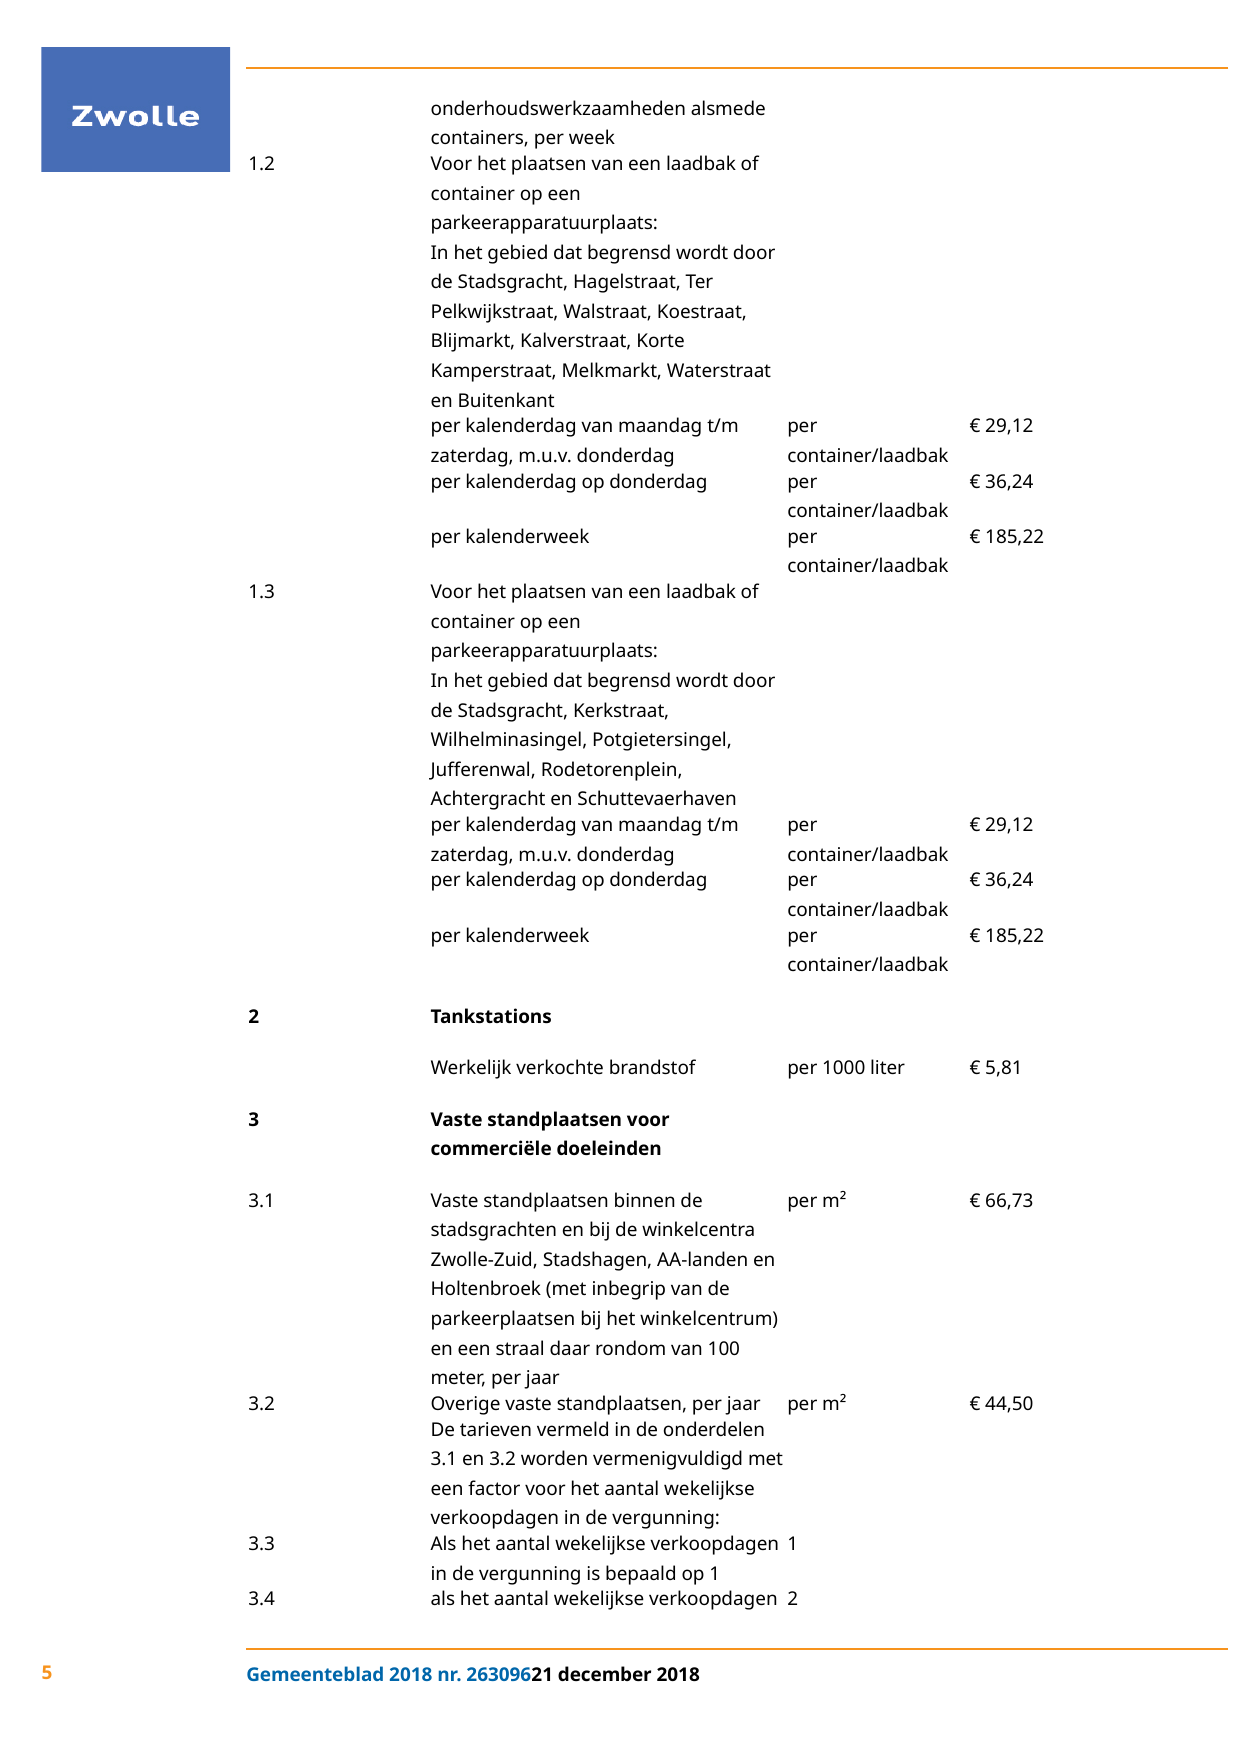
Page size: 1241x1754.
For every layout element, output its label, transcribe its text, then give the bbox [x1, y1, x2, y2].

table_cell [248, 413, 430, 468]
table_cell per kalenderdag op donderdag [430, 468, 787, 523]
table_cell per kalenderdag op donderdag [430, 867, 787, 922]
table_cell € 185,22 [969, 922, 1152, 977]
table_cell per m² [787, 1390, 969, 1416]
table_cell [430, 1161, 787, 1187]
table_cell Werkelijk verkochte brandstof [430, 1054, 787, 1080]
table_cell per kalenderweek [430, 523, 787, 578]
table_cell € 29,12 [969, 413, 1152, 468]
table_cell € 29,12 [969, 811, 1152, 867]
table_cell [430, 1029, 787, 1054]
table_cell per 1000 liter [787, 1054, 969, 1080]
table_cell [248, 811, 430, 867]
table_cell [248, 95, 430, 150]
table_cell [430, 1080, 787, 1106]
table_cell [430, 977, 787, 1003]
table_cell Voor het plaatsen van een laadbak of container op een parkeerapparatuurplaats: In het gebied dat begrensd wordt door de Stadsgracht, Hagelstraat, Ter Pelkwijkstraat, Walstraat, Koestraat, Blijmarkt, Kalverstraat, Korte Kamperstraat, Melkmarkt, Waterstraat en Buitenkant [430, 150, 787, 412]
table_cell 1.3 [248, 579, 430, 811]
table_cell [969, 1106, 1152, 1161]
table_cell 3 [248, 1106, 430, 1161]
table_cell [248, 1161, 430, 1187]
table_cell [248, 523, 430, 578]
table_cell per container/laadbak [787, 811, 969, 867]
table_cell 2 [248, 1003, 430, 1029]
table_cell [787, 1029, 969, 1054]
table_cell per kalenderdag van maandag t/m zaterdag, m.u.v. donderdag [430, 413, 787, 468]
table_cell [969, 1029, 1152, 1054]
table_cell Tankstations [430, 1003, 787, 1029]
table_cell € 5,81 [969, 1054, 1152, 1080]
table_cell [969, 1586, 1152, 1611]
table_cell 3.4 [248, 1586, 430, 1611]
table_cell [787, 1161, 969, 1187]
table_cell 3.3 [248, 1530, 430, 1586]
table_cell 3.1 [248, 1187, 430, 1390]
table_cell [248, 977, 430, 1003]
table_cell [787, 150, 969, 412]
table_cell per container/laadbak [787, 867, 969, 922]
table_cell [248, 468, 430, 523]
picture [41, 47, 231, 172]
table_cell [969, 1530, 1152, 1586]
table_cell [969, 579, 1152, 811]
table_cell 1 [787, 1530, 969, 1586]
table_cell per container/laadbak [787, 468, 969, 523]
table_cell Vaste standplaatsen binnen de stadsgrachten en bij de winkelcentra Zwolle-Zuid, Stadshagen, AA-landen en Holtenbroek (met inbegrip van de parkeerplaatsen bij het winkelcentrum) en een straal daar rondom van 100 meter, per jaar [430, 1187, 787, 1390]
table_cell Voor het plaatsen van een laadbak of container op een parkeerapparatuurplaats: In het gebied dat begrensd wordt door de Stadsgracht, Kerkstraat, Wilhelminasingel, Potgietersingel, Jufferenwal, Rodetorenplein, Achtergracht en Schuttevaerhaven [430, 579, 787, 811]
table_cell per container/laadbak [787, 922, 969, 977]
table_cell [787, 1416, 969, 1530]
table_cell [787, 977, 969, 1003]
table_cell per kalenderweek [430, 922, 787, 977]
table_cell [248, 1054, 430, 1080]
table_cell [969, 1003, 1152, 1029]
table_cell [787, 1106, 969, 1161]
table_cell € 185,22 [969, 523, 1152, 578]
table_cell [969, 95, 1152, 150]
table_cell Als het aantal wekelijkse verkoopdagen in de vergunning is bepaald op 1 [430, 1530, 787, 1586]
table_cell [787, 579, 969, 811]
table_cell 3.2 [248, 1390, 430, 1416]
table_cell € 66,73 [969, 1187, 1152, 1390]
table_cell per container/laadbak [787, 523, 969, 578]
table_cell per container/laadbak [787, 413, 969, 468]
table_cell € 36,24 [969, 867, 1152, 922]
table_cell 1.2 [248, 150, 430, 412]
table_cell per m² [787, 1187, 969, 1390]
table_cell 2 [787, 1586, 969, 1611]
table_cell [969, 150, 1152, 412]
table_cell [248, 1080, 430, 1106]
table_cell als het aantal wekelijkse verkoopdagen [430, 1586, 787, 1611]
table_cell [787, 95, 969, 150]
table_cell [969, 1416, 1152, 1530]
table_cell onderhoudswerkzaamheden alsmede containers, per week [430, 95, 787, 150]
table_cell [969, 977, 1152, 1003]
table_cell De tarieven vermeld in de onderdelen 3.1 en 3.2 worden vermenigvuldigd met een factor voor het aantal wekelijkse verkoopdagen in de vergunning: [430, 1416, 787, 1530]
table_cell [248, 922, 430, 977]
table_cell [787, 1003, 969, 1029]
table_cell [787, 1080, 969, 1106]
table_cell [248, 1029, 430, 1054]
table_cell € 44,50 [969, 1390, 1152, 1416]
table_cell Overige vaste standplaatsen, per jaar [430, 1390, 787, 1416]
table_cell Vaste standplaatsen voor commerciële doeleinden [430, 1106, 787, 1161]
table_cell [248, 1416, 430, 1530]
table_cell [969, 1161, 1152, 1187]
table_cell € 36,24 [969, 468, 1152, 523]
table_cell per kalenderdag van maandag t/m zaterdag, m.u.v. donderdag [430, 811, 787, 867]
table_cell [248, 867, 430, 922]
table_cell [969, 1080, 1152, 1106]
